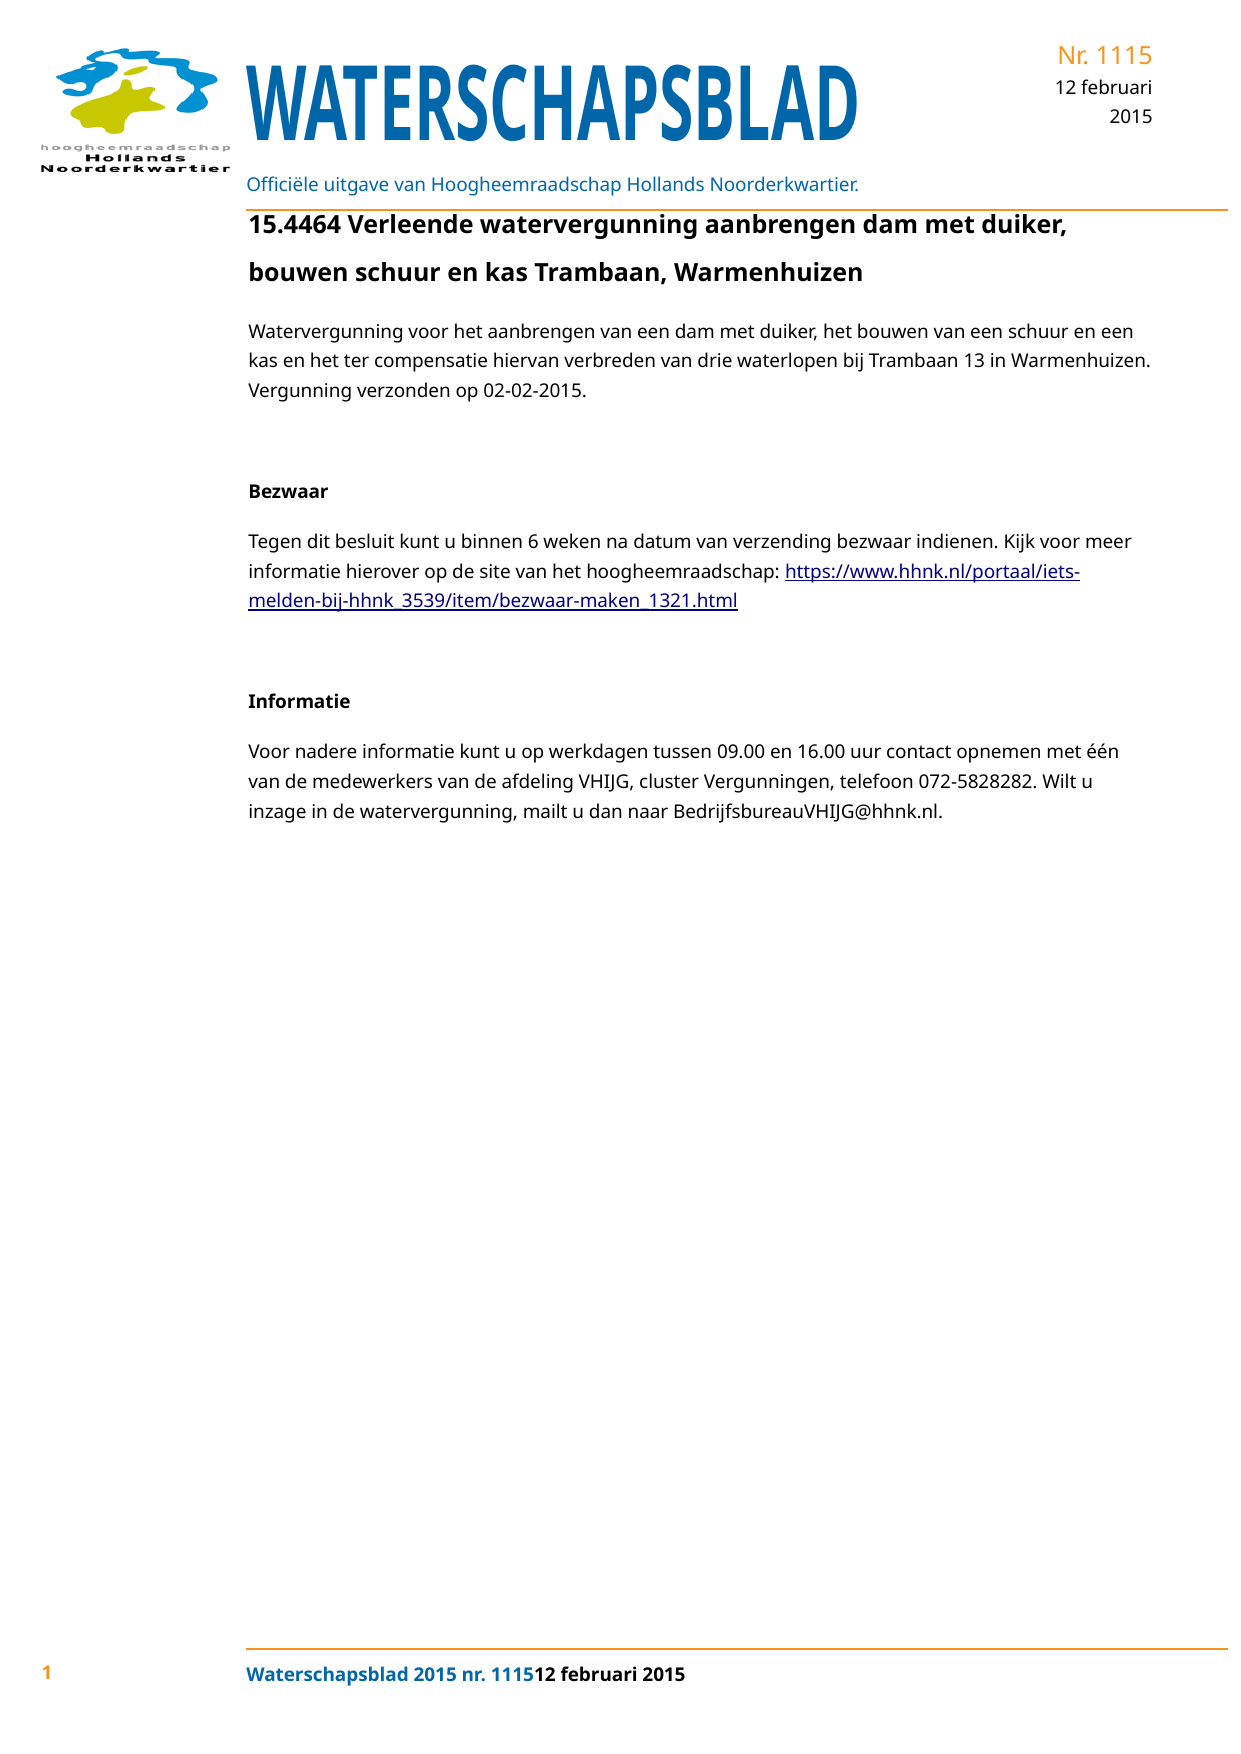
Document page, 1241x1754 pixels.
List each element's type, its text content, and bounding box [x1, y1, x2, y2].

text 15.4464 Verleende watervergunning aanbrengen dam met duiker, bouwen schuur en kas Trambaan, Warmenhuizen [248, 211, 1152, 288]
text Tegen dit besluit kunt u binnen 6 weken na datum van verzending bezwaar indienen. Kijk voor meer informatie hierover op de site van het hoogheemraadschap: https://www.hhnk.nl/portaal/iets-melden-bij-hhnk_3539/item/bezwaar-maken_1321.html [248, 528, 1152, 613]
text Bezwaar [248, 478, 1152, 504]
text Informatie [248, 688, 1152, 714]
text Voor nadere informatie kunt u op werkdagen tussen 09.00 en 16.00 uur contact opnemen met één van de medewerkers van de afdeling VHIJG, cluster Vergunningen, telefoon 072-5828282. Wilt u inzage in de watervergunning, mailt u dan naar BedrijfsbureauVHIJG@hhnk.nl. [248, 739, 1152, 824]
text Watervergunning voor het aanbrengen van een dam met duiker, het bouwen van een schuur en een kas en het ter compensatie hiervan verbreden van drie waterlopen bij Trambaan 13 in Warmenhuizen. Vergunning verzonden op 02-02-2015. [248, 318, 1152, 403]
picture [41, 47, 231, 172]
